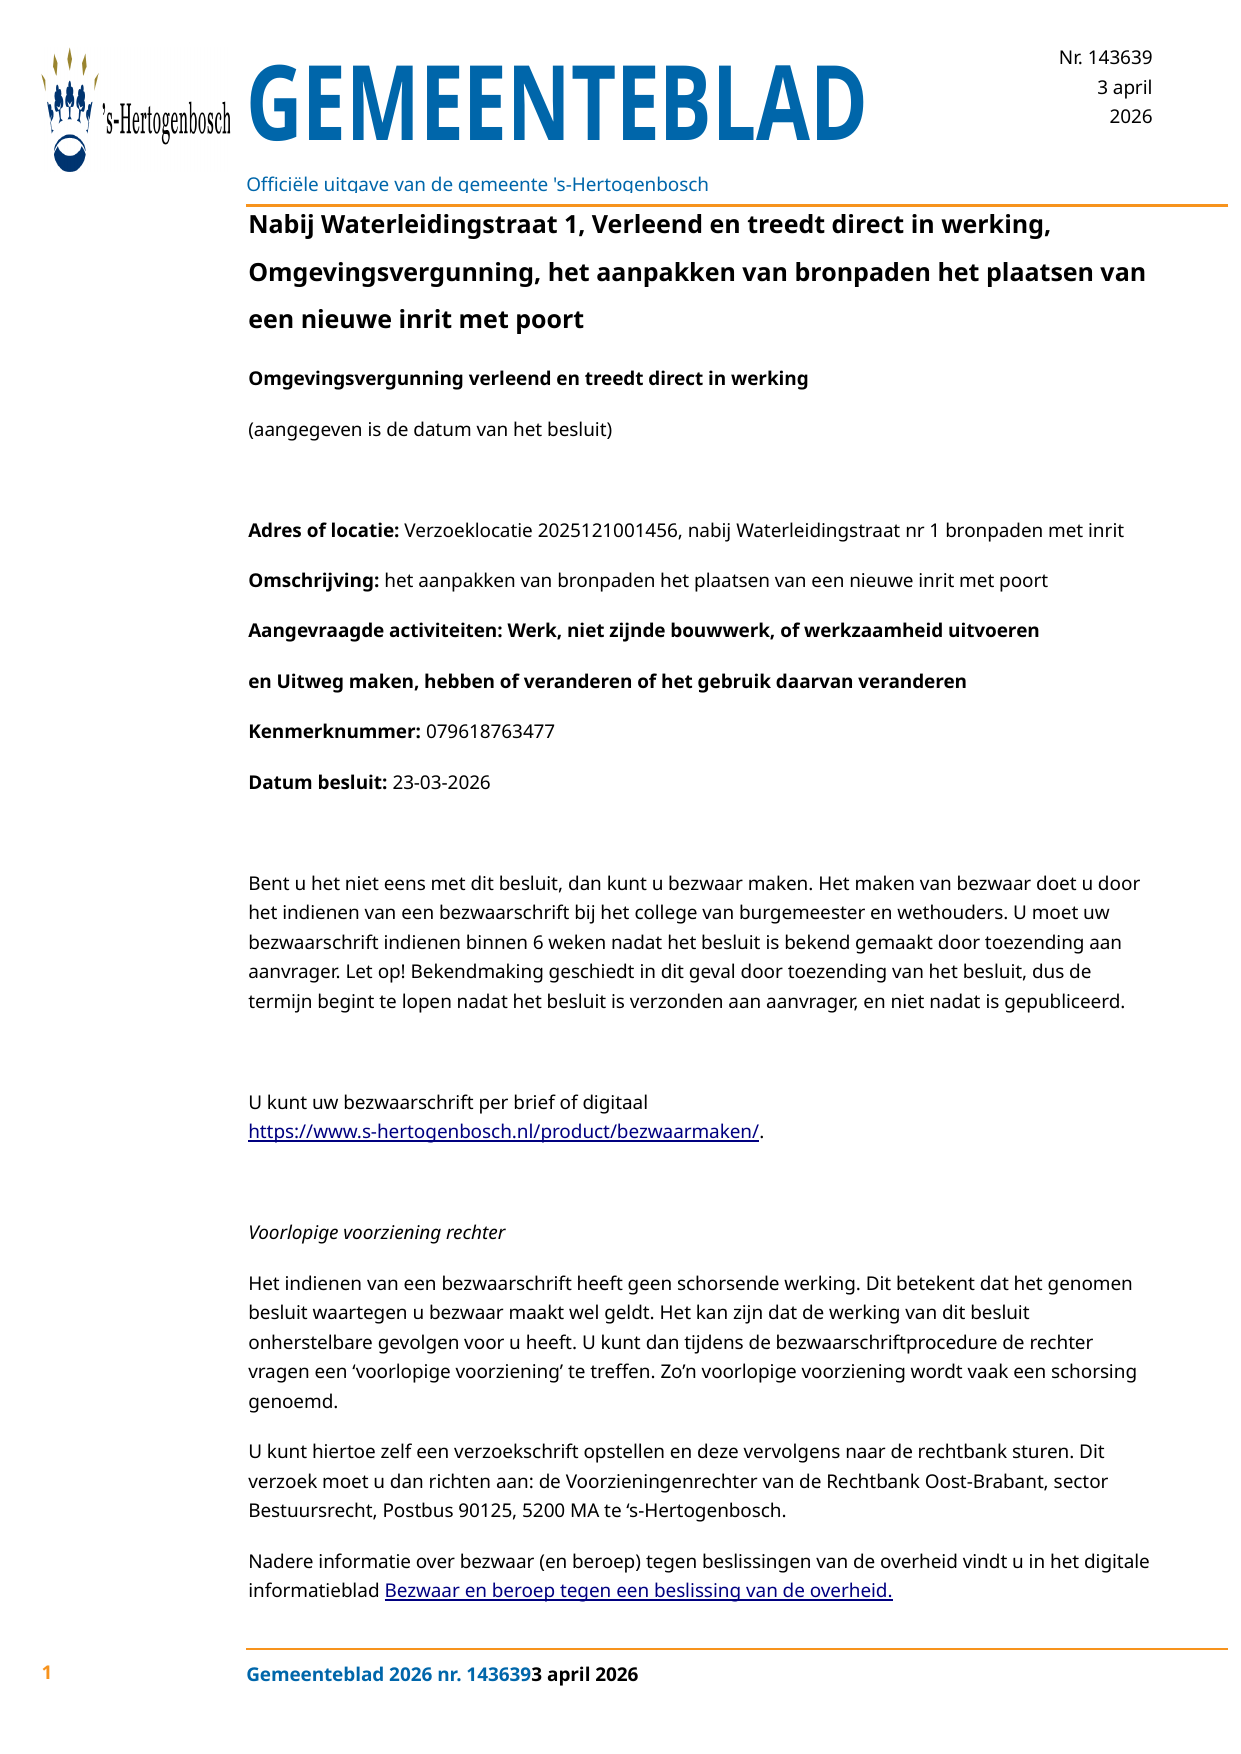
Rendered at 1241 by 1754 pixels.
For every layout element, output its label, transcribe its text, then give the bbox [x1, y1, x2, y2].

text Kenmerknummer: 079618763477 [248, 718, 1152, 744]
text Nadere informatie over bezwaar (en beroep) tegen beslissingen van de overheid vindt u in het digitale informatieblad Bezwaar en beroep tegen een beslissing van de overheid. [248, 1548, 1152, 1603]
text Nabij Waterleidingstraat 1, Verleend en treedt direct in werking, Omgevingsvergunning, het aanpakken van bronpaden het plaatsen van een nieuwe inrit met poort [248, 207, 1152, 336]
text U kunt hiertoe zelf een verzoekschrift opstellen en deze vervolgens naar de rechtbank sturen. Dit verzoek moet u dan richten aan: de Voorzieningenrechter van de Rechtbank Oost-Brabant, sector Bestuursrecht, Postbus 90125, 5200 MA te ‘s-Hertogenbosch. [248, 1438, 1152, 1523]
text U kunt uw bezwaarschrift per brief of digitaal https://www.s-hertogenbosch.nl/product/bezwaarmaken/. [248, 1089, 1152, 1144]
text Datum besluit: 23-03-2026 [248, 769, 1152, 794]
picture [41, 47, 231, 172]
text Adres of locatie: Verzoeklocatie 2025121001456, nabij Waterleidingstraat nr 1 bronpaden met inrit [248, 517, 1152, 542]
text Aangevraagde activiteiten: Werk, niet zijnde bouwwerk, of werkzaamheid uitvoeren [248, 618, 1152, 643]
text Het indienen van een bezwaarschrift heeft geen schorsende werking. Dit betekent dat het genomen besluit waartegen u bezwaar maakt wel geldt. Het kan zijn dat de werking van dit besluit onherstelbare gevolgen voor u heeft. U kunt dan tijdens de bezwaarschriftprocedure de rechter vragen een ‘voorlopige voorziening’ te treffen. Zo’n voorlopige voorziening wordt vaak een schorsing genoemd. [248, 1270, 1152, 1414]
text Omgevingsvergunning verleend en treedt direct in werking [248, 366, 1152, 391]
text Omschrijving: het aanpakken van bronpaden het plaatsen van een nieuwe inrit met poort [248, 567, 1152, 593]
text Bent u het niet eens met dit besluit, dan kunt u bezwaar maken. Het maken van bezwaar doet u door het indienen van een bezwaarschrift bij het college van burgemeester en wethouders. U moet uw bezwaarschrift indienen binnen 6 weken nadat het besluit is bekend gemaakt door toezending aan aanvrager. Let op! Bekendmaking geschiedt in dit geval door toezending van het besluit, dus de termijn begint te lopen nadat het besluit is verzonden aan aanvrager, en niet nadat is gepubliceerd. [248, 870, 1152, 1014]
text Voorlopige voorziening rechter [248, 1219, 1152, 1245]
text en Uitweg maken, hebben of veranderen of het gebruik daarvan veranderen [248, 668, 1152, 694]
text (aangegeven is de datum van het besluit) [248, 416, 1152, 442]
